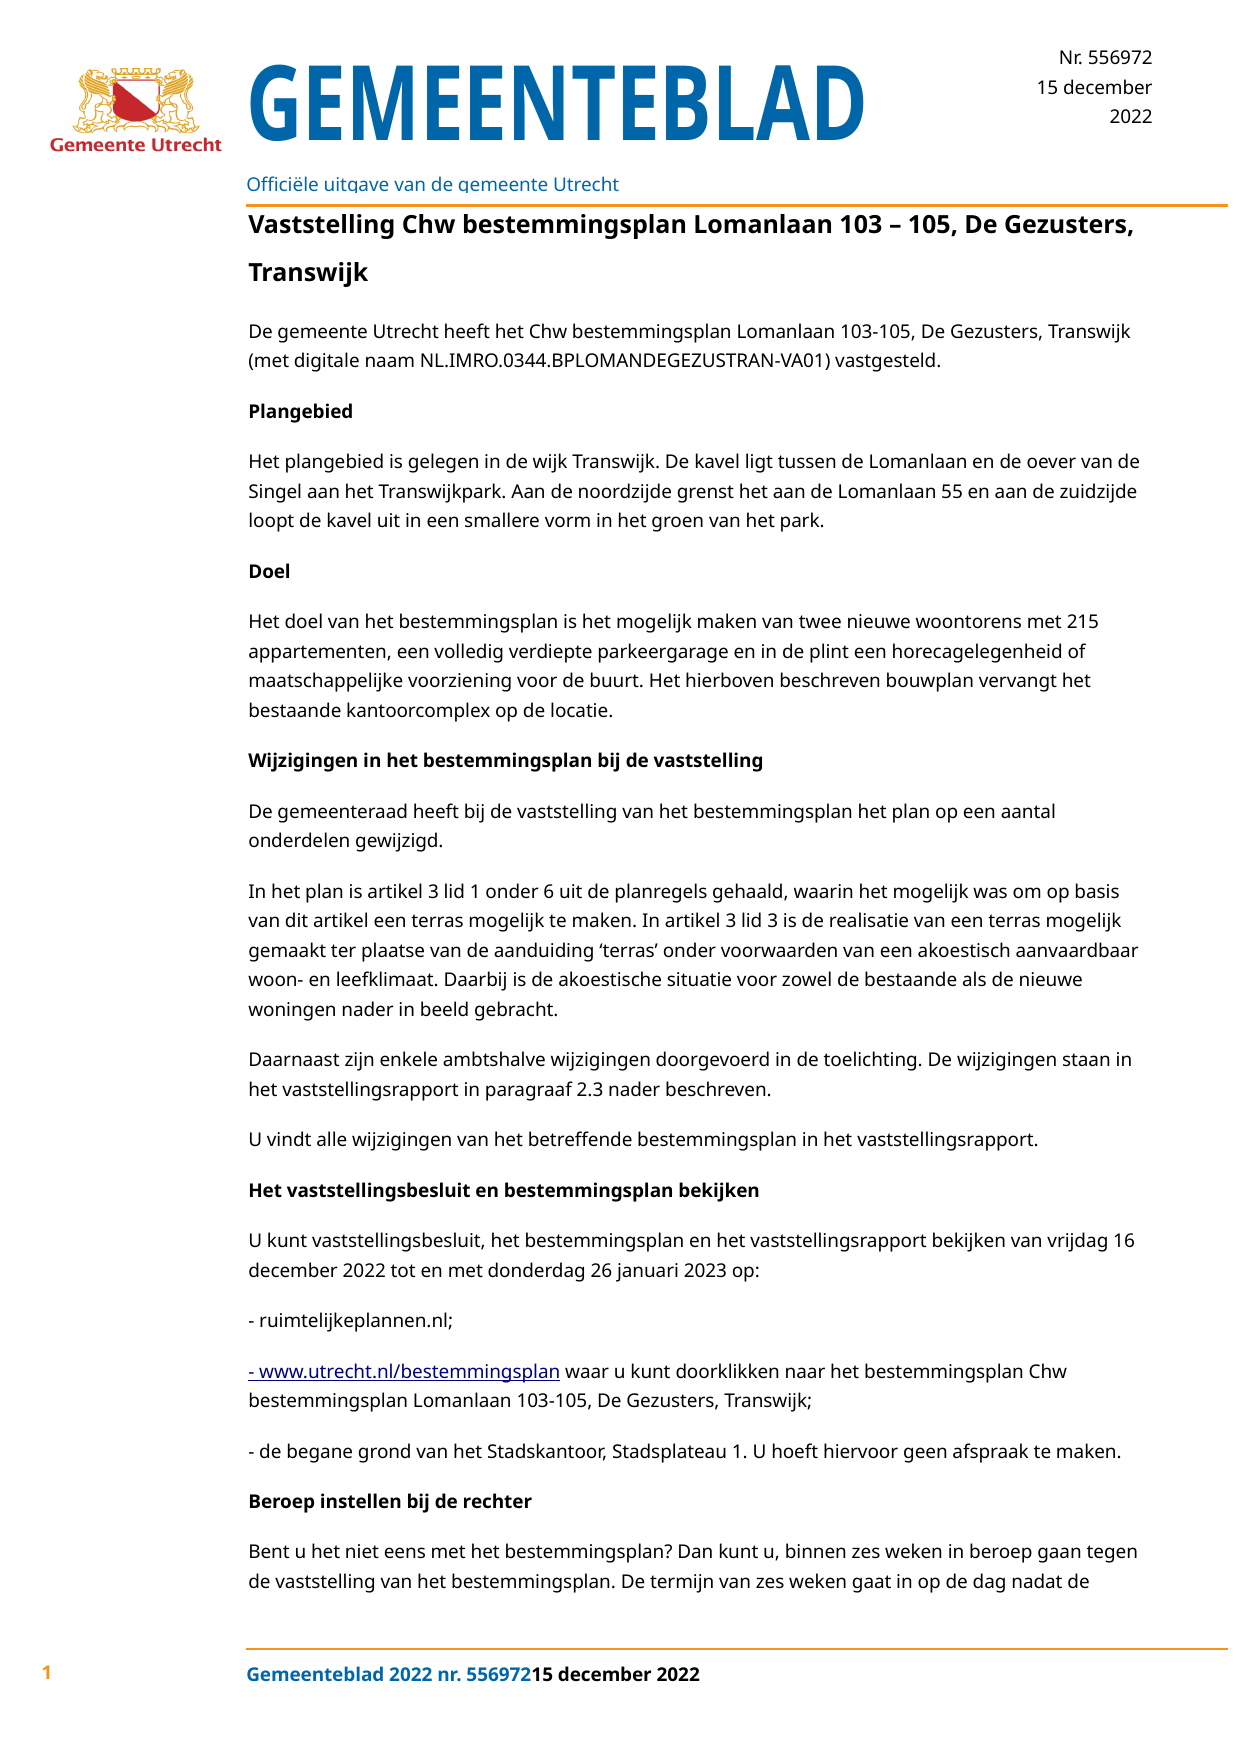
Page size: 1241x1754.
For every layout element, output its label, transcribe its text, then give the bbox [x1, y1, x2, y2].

text Beroep instellen bij de rechter [248, 1488, 1152, 1514]
text Wijzigingen in het bestemmingsplan bij de vaststelling [248, 747, 1152, 773]
text U kunt vaststellingsbesluit, het bestemmingsplan en het vaststellingsrapport bekijken van vrijdag 16 december 2022 tot en met donderdag 26 januari 2023 op: [248, 1227, 1152, 1283]
text Bent u het niet eens met het bestemmingsplan? Dan kunt u, binnen zes weken in beroep gaan tegen de vaststelling van het bestemmingsplan. De termijn van zes weken gaat in op de dag nadat de [248, 1539, 1152, 1594]
text Het plangebied is gelegen in de wijk Transwijk. De kavel ligt tussen de Lomanlaan en de oever van de Singel aan het Transwijkpark. Aan de noordzijde grenst het aan de Lomanlaan 55 en aan de zuidzijde loopt de kavel uit in een smallere vorm in het groen van het park. [248, 448, 1152, 533]
text De gemeente Utrecht heeft het Chw bestemmingsplan Lomanlaan 103-105, De Gezusters, Transwijk (met digitale naam NL.IMRO.0344.BPLOMANDEGEZUSTRAN-VA01) vastgesteld. [248, 318, 1152, 373]
text Daarnaast zijn enkele ambtshalve wijzigingen doorgevoerd in de toelichting. De wijzigingen staan in het vaststellingsrapport in paragraaf 2.3 nader beschreven. [248, 1047, 1152, 1102]
text - www.utrecht.nl/bestemmingsplan waar u kunt doorklikken naar het bestemmingsplan Chw bestemmingsplan Lomanlaan 103-105, De Gezusters, Transwijk; [248, 1358, 1152, 1413]
text Plangebied [248, 398, 1152, 424]
text In het plan is artikel 3 lid 1 onder 6 uit de planregels gehaald, waarin het mogelijk was om op basis van dit artikel een terras mogelijk te maken. In artikel 3 lid 3 is de realisatie van een terras mogelijk gemaakt ter plaatse van de aanduiding ‘terras’ onder voorwaarden van een akoestisch aanvaardbaar woon- en leefklimaat. Daarbij is de akoestische situatie voor zowel de bestaande als de nieuwe woningen nader in beeld gebracht. [248, 878, 1152, 1022]
picture [41, 47, 231, 172]
text U vindt alle wijzigingen van het betreffende bestemmingsplan in het vaststellingsrapport. [248, 1127, 1152, 1152]
text - ruimtelijkeplannen.nl; [248, 1307, 1152, 1333]
text Het vaststellingsbesluit en bestemmingsplan bekijken [248, 1177, 1152, 1203]
text Doel [248, 558, 1152, 584]
text De gemeenteraad heeft bij de vaststelling van het bestemmingsplan het plan op een aantal onderdelen gewijzigd. [248, 798, 1152, 853]
text - de begane grond van het Stadskantoor, Stadsplateau 1. U hoeft hiervoor geen afspraak te maken. [248, 1438, 1152, 1464]
text Vaststelling Chw bestemmingsplan Lomanlaan 103 – 105, De Gezusters, Transwijk [248, 207, 1152, 288]
text Het doel van het bestemmingsplan is het mogelijk maken van twee nieuwe woontorens met 215 appartementen, een volledig verdiepte parkeergarage en in de plint een horecagelegenheid of maatschappelijke voorziening voor de buurt. Het hierboven beschreven bouwplan vervangt het bestaande kantoorcomplex op de locatie. [248, 608, 1152, 723]
